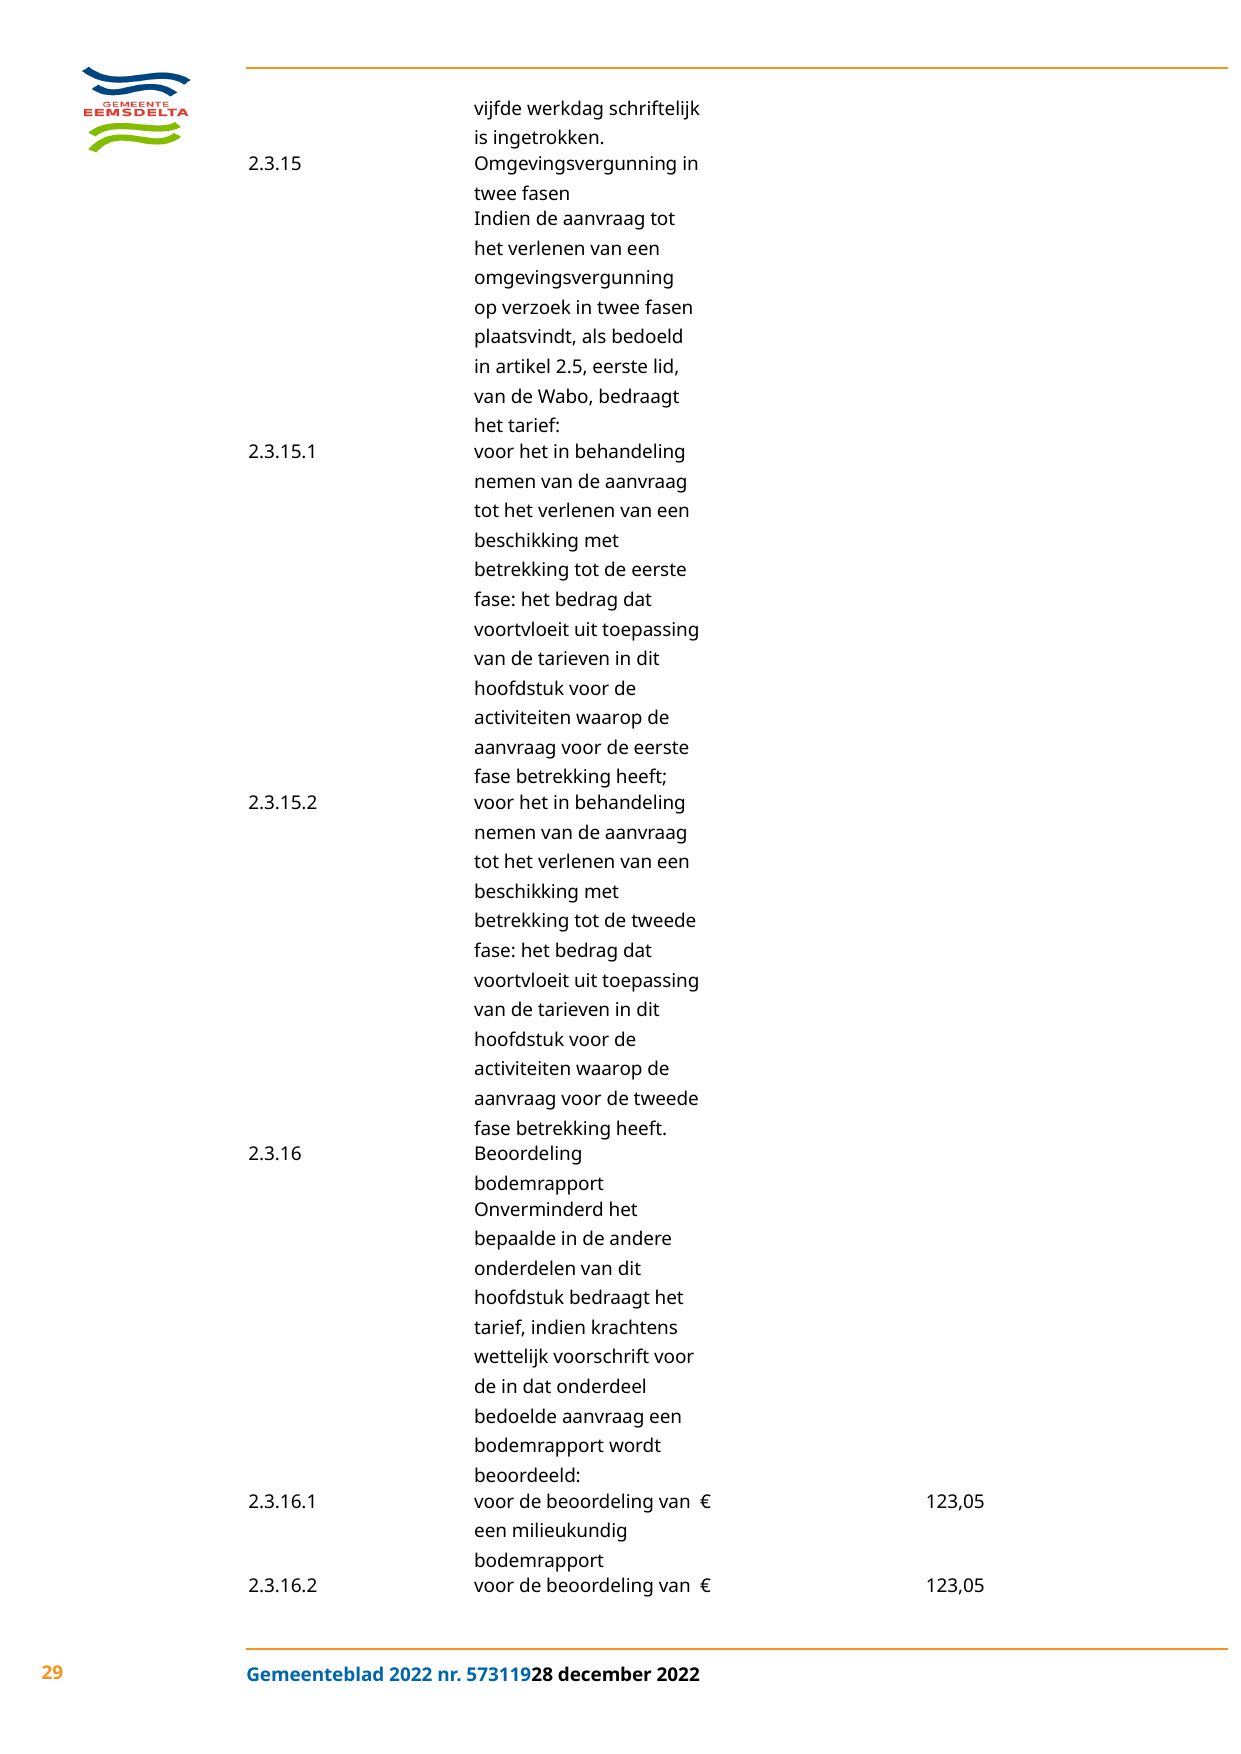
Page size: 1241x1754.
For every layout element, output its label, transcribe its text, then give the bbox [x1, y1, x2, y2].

table_cell vijfde werkdag schriftelijk is ingetrokken. [474, 95, 700, 150]
table_cell 123,05 [926, 1488, 1152, 1573]
table_cell 2.3.15 [248, 150, 474, 205]
table_cell Indien de aanvraag tot het verlenen van een omgevingsvergunning op verzoek in twee fasen plaatsvindt, als bedoeld in artikel 2.5, eerste lid, van de Wabo, bedraagt het tarief: [474, 205, 700, 438]
table_cell [700, 789, 926, 1141]
table_cell 2.3.15.2 [248, 789, 474, 1141]
table_cell [926, 1196, 1152, 1488]
table_cell [926, 95, 1152, 150]
table_cell [926, 205, 1152, 438]
table_cell 2.3.16.1 [248, 1488, 474, 1573]
table_cell [248, 205, 474, 438]
table_cell [700, 150, 926, 205]
table_cell [926, 789, 1152, 1141]
table_cell 123,05 [926, 1573, 1152, 1598]
table_cell voor de beoordeling van een milieukundig bodemrapport [474, 1488, 700, 1573]
table_cell 2.3.15.1 [248, 438, 474, 789]
table_cell Onverminderd het bepaalde in de andere onderdelen van dit hoofdstuk bedraagt het tarief, indien krachtens wettelijk voorschrift voor de in dat onderdeel bedoelde aanvraag een bodemrapport wordt beoordeeld: [474, 1196, 700, 1488]
table_cell [700, 1141, 926, 1196]
table_cell Omgevingsvergunning in twee fasen [474, 150, 700, 205]
table_cell [700, 95, 926, 150]
table_cell voor het in behandeling nemen van de aanvraag tot het verlenen van een beschikking met betrekking tot de eerste fase: het bedrag dat voortvloeit uit toepassing van de tarieven in dit hoofdstuk voor de activiteiten waarop de aanvraag voor de eerste fase betrekking heeft; [474, 438, 700, 789]
table_cell [700, 438, 926, 789]
table_cell [700, 205, 926, 438]
table_cell [700, 1196, 926, 1488]
table_cell 2.3.16.2 [248, 1573, 474, 1598]
table_cell [926, 1141, 1152, 1196]
table_cell € [700, 1488, 926, 1573]
table_cell [926, 438, 1152, 789]
table_cell 2.3.16 [248, 1141, 474, 1196]
table_cell Beoordeling bodemrapport [474, 1141, 700, 1196]
table_cell [248, 1196, 474, 1488]
table_cell voor het in behandeling nemen van de aanvraag tot het verlenen van een beschikking met betrekking tot de tweede fase: het bedrag dat voortvloeit uit toepassing van de tarieven in dit hoofdstuk voor de activiteiten waarop de aanvraag voor de tweede fase betrekking heeft. [474, 789, 700, 1141]
table_cell [248, 95, 474, 150]
picture [41, 47, 231, 172]
table_cell voor de beoordeling van [474, 1573, 700, 1598]
table_cell € [700, 1573, 926, 1598]
table_cell [926, 150, 1152, 205]
